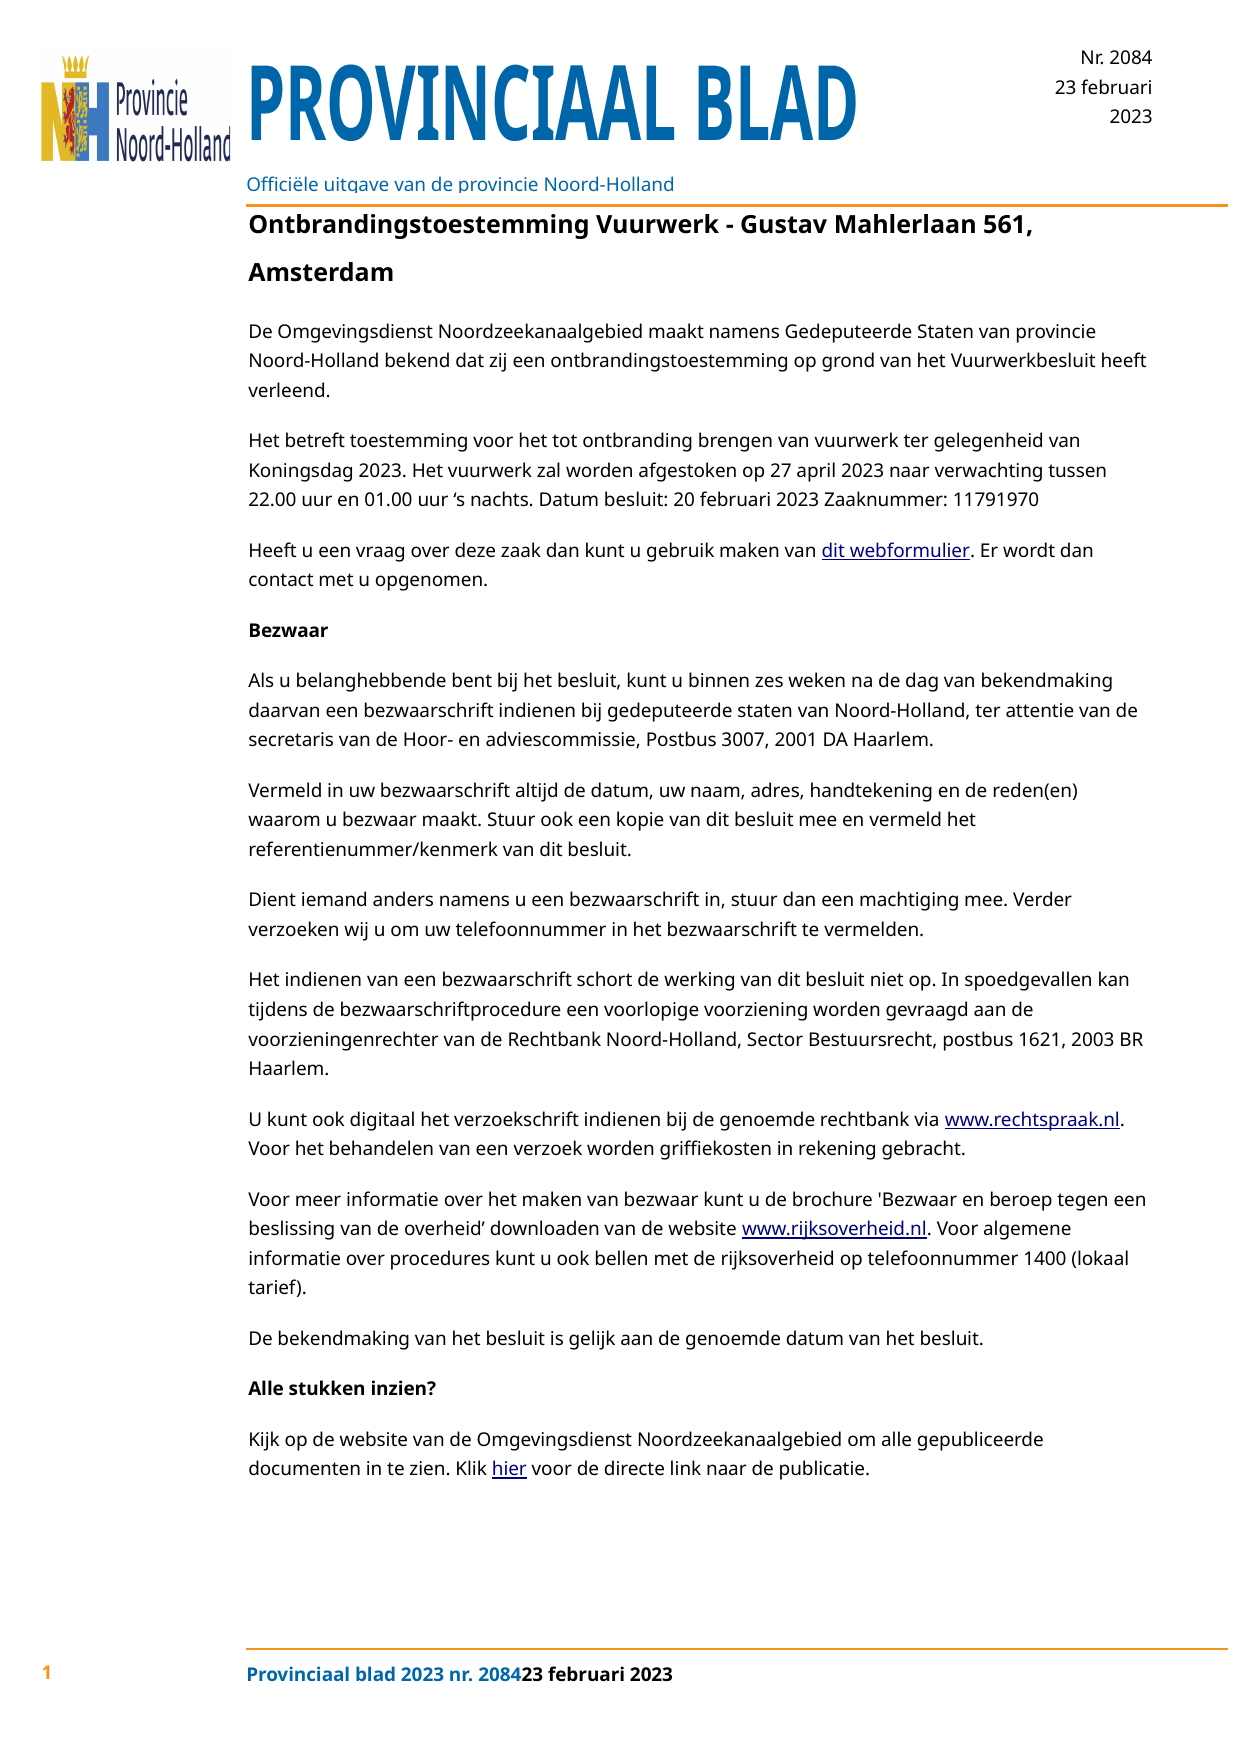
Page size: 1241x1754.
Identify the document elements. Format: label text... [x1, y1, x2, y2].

text Het betreft toestemming voor het tot ontbranding brengen van vuurwerk ter gelegenheid van Koningsdag 2023. Het vuurwerk zal worden afgestoken op 27 april 2023 naar verwachting tussen 22.00 uur en 01.00 uur ‘s nachts. Datum besluit: 20 februari 2023 Zaaknummer: 11791970 [248, 427, 1152, 512]
text De bekendmaking van het besluit is gelijk aan de genoemde datum van het besluit. [248, 1325, 1152, 1351]
text Het indienen van een bezwaarschrift schort de werking van dit besluit niet op. In spoedgevallen kan tijdens de bezwaarschriftprocedure een voorlopige voorziening worden gevraagd aan de voorzieningenrechter van de Rechtbank Noord-Holland, Sector Bestuursrecht, postbus 1621, 2003 BR Haarlem. [248, 967, 1152, 1081]
text De Omgevingsdienst Noordzeekanaalgebied maakt namens Gedeputeerde Staten van provincie Noord-Holland bekend dat zij een ontbrandingstoestemming op grond van het Vuurwerkbesluit heeft verleend. [248, 318, 1152, 403]
text Voor meer informatie over het maken van bezwaar kunt u de brochure 'Bezwaar en beroep tegen een beslissing van de overheid’ downloaden van de website www.rijksoverheid.nl. Voor algemene informatie over procedures kunt u ook bellen met de rijksoverheid op telefoonnummer 1400 (lokaal tarief). [248, 1186, 1152, 1300]
text Als u belanghebbende bent bij het besluit, kunt u binnen zes weken na de dag van bekendmaking daarvan een bezwaarschrift indienen bij gedeputeerde staten van Noord-Holland, ter attentie van de secretaris van de Hoor- en adviescommissie, Postbus 3007, 2001 DA Haarlem. [248, 667, 1152, 752]
text Kijk op de website van de Omgevingsdienst Noordzeekanaalgebied om alle gepubliceerde documenten in te zien. Klik hier voor de directe link naar de publicatie. [248, 1426, 1152, 1481]
text Dient iemand anders namens u een bezwaarschrift in, stuur dan een machtiging mee. Verder verzoeken wij u om uw telefoonnummer in het bezwaarschrift te vermelden. [248, 887, 1152, 942]
text Bezwaar [248, 617, 1152, 643]
text U kunt ook digitaal het verzoekschrift indienen bij de genoemde rechtbank via www.rechtspraak.nl. Voor het behandelen van een verzoek worden griffiekosten in rekening gebracht. [248, 1106, 1152, 1161]
text Heeft u een vraag over deze zaak dan kunt u gebruik maken van dit webformulier. Er wordt dan contact met u opgenomen. [248, 537, 1152, 592]
text Ontbrandingstoestemming Vuurwerk - Gustav Mahlerlaan 561, Amsterdam [248, 207, 1152, 288]
picture [41, 47, 231, 172]
text Alle stukken inzien? [248, 1375, 1152, 1401]
text Vermeld in uw bezwaarschrift altijd de datum, uw naam, adres, handtekening en de reden(en) waarom u bezwaar maakt. Stuur ook een kopie van dit besluit mee en vermeld het referentienummer/kenmerk van dit besluit. [248, 777, 1152, 862]
